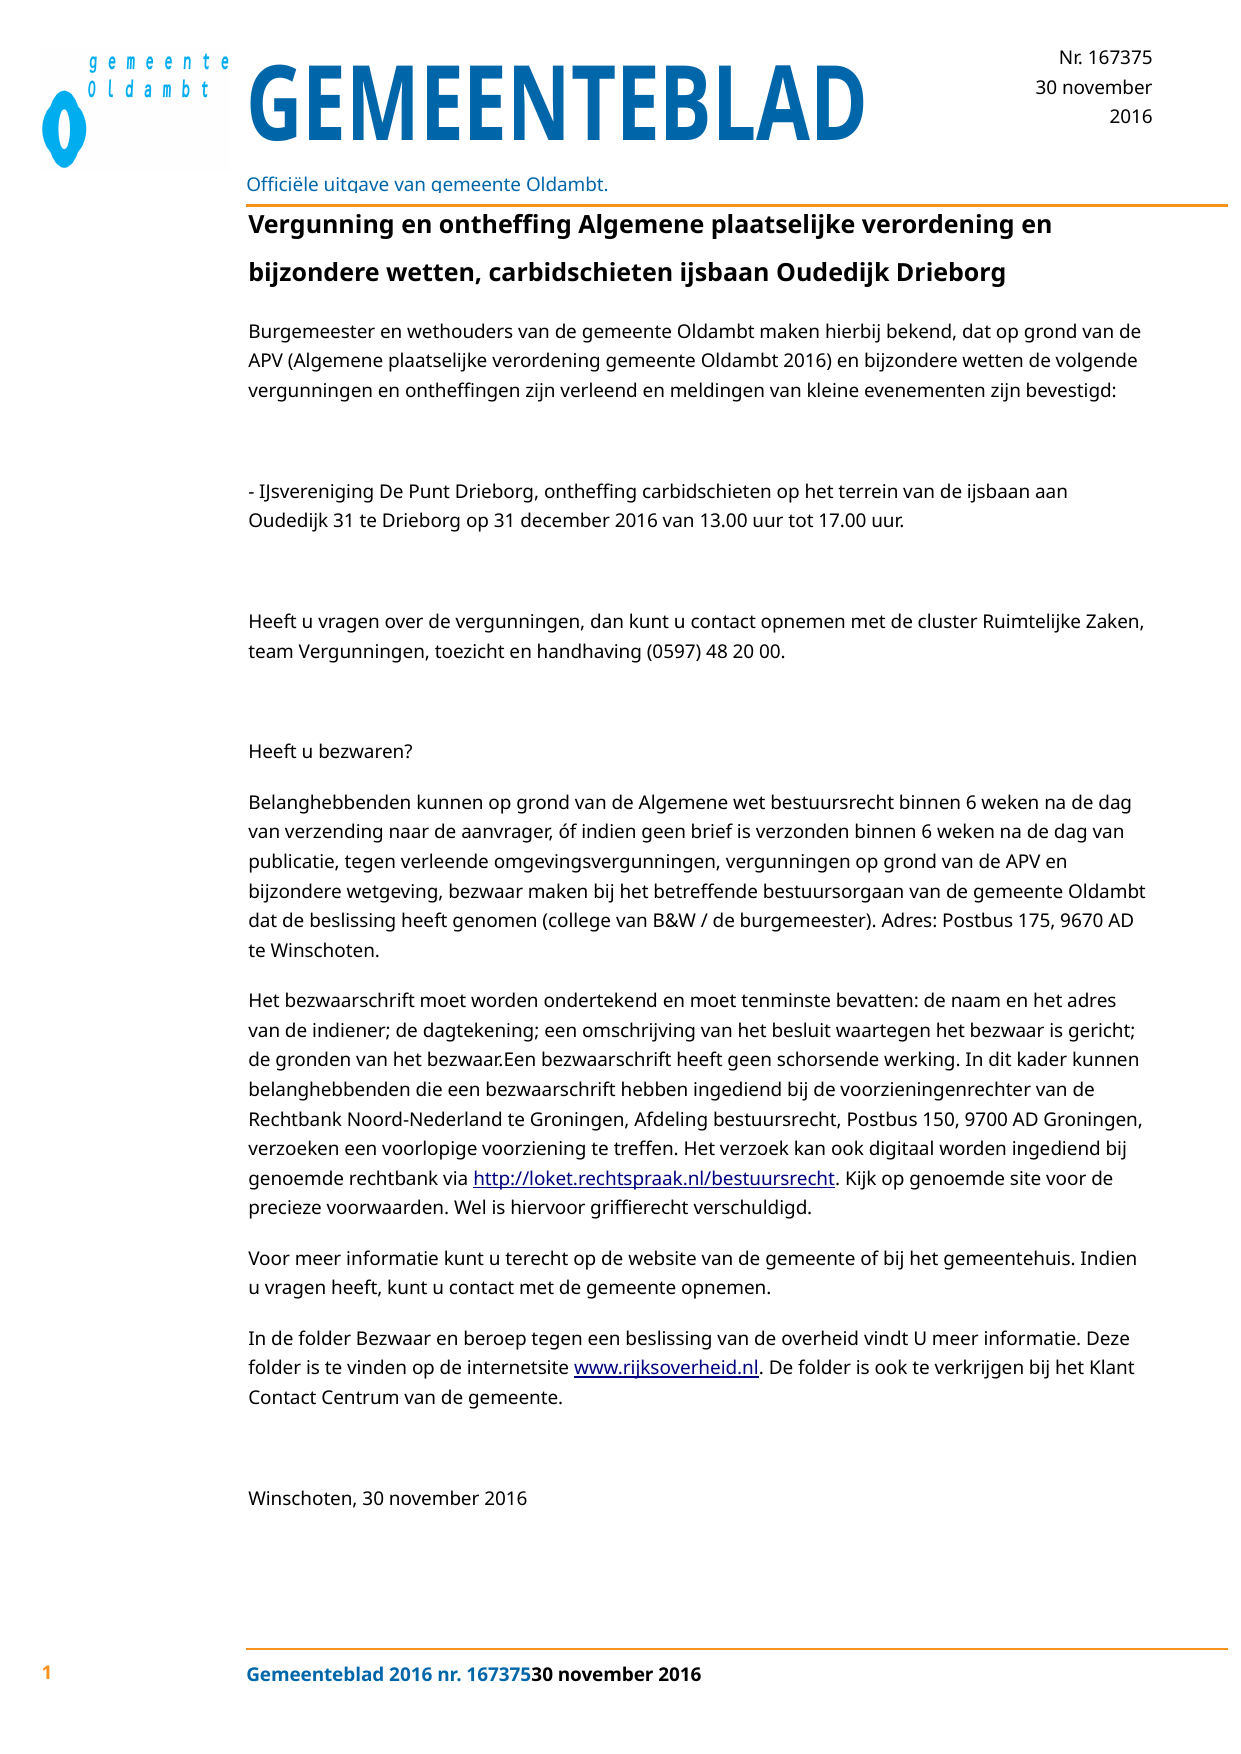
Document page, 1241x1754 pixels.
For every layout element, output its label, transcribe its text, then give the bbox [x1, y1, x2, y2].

text In de folder Bezwaar en beroep tegen een beslissing van de overheid vindt U meer informatie. Deze folder is te vinden op de internetsite www.rijksoverheid.nl. De folder is ook te verkrijgen bij het Klant Contact Centrum van de gemeente. [248, 1325, 1152, 1410]
text Vergunning en ontheffing Algemene plaatselijke verordening en bijzondere wetten, carbidschieten ijsbaan Oudedijk Drieborg [248, 207, 1152, 288]
text Burgemeester en wethouders van de gemeente Oldambt maken hierbij bekend, dat op grond van de APV (Algemene plaatselijke verordening gemeente Oldambt 2016) en bijzondere wetten de volgende vergunningen en ontheffingen zijn verleend en meldingen van kleine evenementen zijn bevestigd: [248, 318, 1152, 403]
text Het bezwaarschrift moet worden ondertekend en moet tenminste bevatten: de naam en het adres van de indiener; de dagtekening; een omschrijving van het besluit waartegen het bezwaar is gericht; de gronden van het bezwaar.Een bezwaarschrift heeft geen schorsende werking. In dit kader kunnen belanghebbenden die een bezwaarschrift hebben ingediend bij de voorzieningenrechter van de Rechtbank Noord-Nederland te Groningen, Afdeling bestuursrecht, Postbus 150, 9700 AD Groningen, verzoeken een voorlopige voorziening te treffen. Het verzoek kan ook digitaal worden ingediend bij genoemde rechtbank via http://loket.rechtspraak.nl/bestuursrecht. Kijk op genoemde site voor de precieze voorwaarden. Wel is hiervoor griffierecht verschuldigd. [248, 987, 1152, 1220]
text - IJsvereniging De Punt Drieborg, ontheffing carbidschieten op het terrein van de ijsbaan aan Oudedijk 31 te Drieborg op 31 december 2016 van 13.00 uur tot 17.00 uur. [248, 478, 1152, 533]
text Belanghebbenden kunnen op grond van de Algemene wet bestuursrecht binnen 6 weken na de dag van verzending naar de aanvrager, óf indien geen brief is verzonden binnen 6 weken na de dag van publicatie, tegen verleende omgevingsvergunningen, vergunningen op grond van de APV en bijzondere wetgeving, bezwaar maken bij het betreffende bestuursorgaan van de gemeente Oldambt dat de beslissing heeft genomen (college van B&W / de burgemeester). Adres: Postbus 175, 9670 AD te Winschoten. [248, 789, 1152, 963]
text Winschoten, 30 november 2016 [248, 1485, 1152, 1511]
text Voor meer informatie kunt u terecht op de website van de gemeente of bij het gemeentehuis. Indien u vragen heeft, kunt u contact met de gemeente opnemen. [248, 1245, 1152, 1300]
picture [41, 47, 231, 172]
text Heeft u bezwaren? [248, 739, 1152, 764]
text Heeft u vragen over de vergunningen, dan kunt u contact opnemen met de cluster Ruimtelijke Zaken, team Vergunningen, toezicht en handhaving (0597) 48 20 00. [248, 608, 1152, 664]
